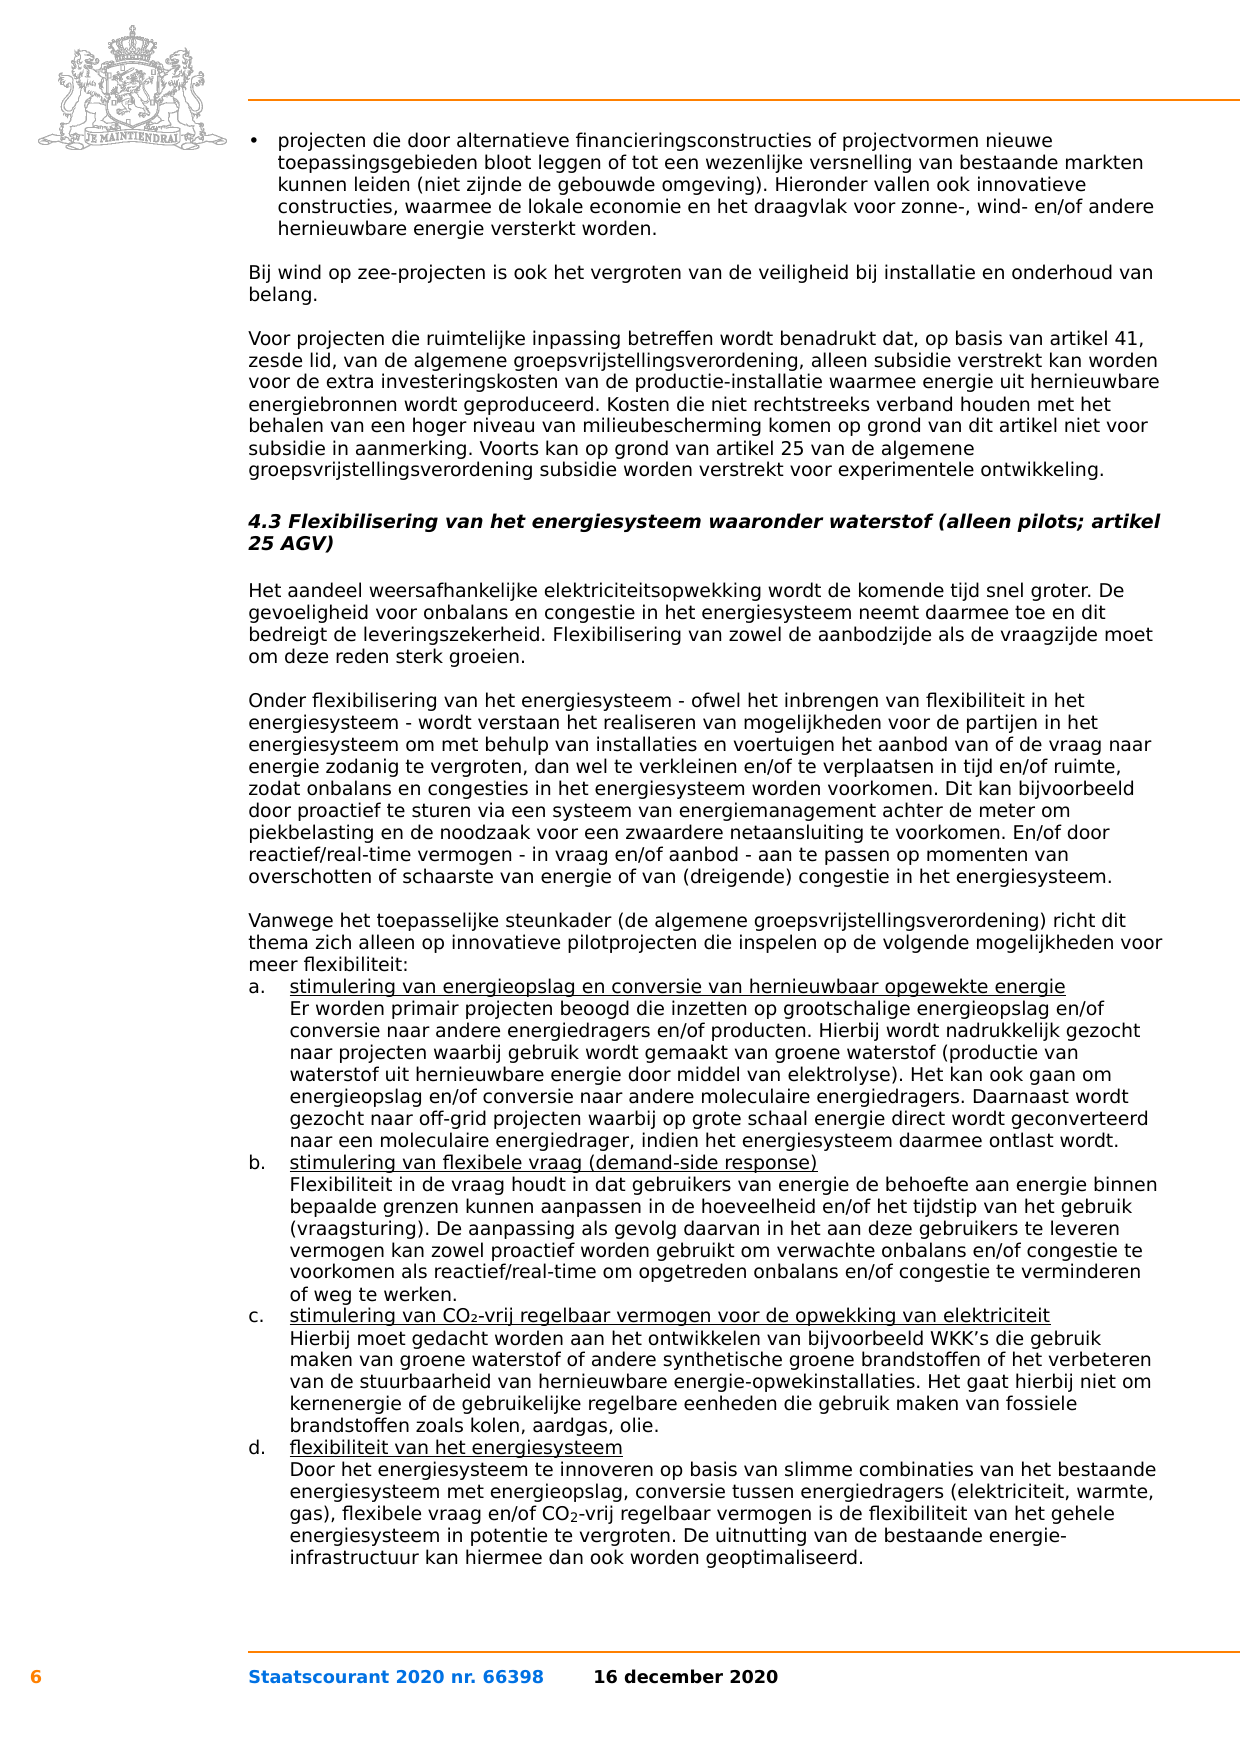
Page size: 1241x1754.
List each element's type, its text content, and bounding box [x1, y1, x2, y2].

text Het aandeel weersafhankelijke elektriciteitsopwekking wordt de komende tijd snel groter. De gevoeligheid voor onbalans en congestie in het energiesysteem neemt daarmee toe en dit bedreigt de leveringszekerheid. Flexibilisering van zowel de aanbodzijde als de vraagzijde moet om deze reden sterk groeien. [248, 580, 1163, 668]
text d. flexibiliteit van het energiesysteem [248, 1437, 1163, 1459]
text Er worden primair projecten beoogd die inzetten op grootschalige energieopslag en/of conversie naar andere energiedragers en/of producten. Hierbij wordt nadrukkelijk gezocht naar projecten waarbij gebruik wordt gemaakt van groene waterstof (productie van waterstof uit hernieuwbare energie door middel van elektrolyse). Het kan ook gaan om energieopslag en/of conversie naar andere moleculaire energiedragers. Daarnaast wordt gezocht naar off-grid projecten waarbij op grote schaal energie direct wordt geconverteerd naar een moleculaire energiedrager, indien het energiesysteem daarmee ontlast wordt. [289, 998, 1163, 1152]
text • projecten die door alternatieve financieringsconstructies of projectvormen nieuwe toepassingsgebieden bloot leggen of tot een wezenlijke versnelling van bestaande markten kunnen leiden (niet zijnde de gebouwde omgeving). Hieronder vallen ook innovatieve constructies, waarmee de lokale economie en het draagvlak voor zonne-, wind- en/of andere hernieuwbare energie versterkt worden. [248, 130, 1163, 240]
text a. stimulering van energieopslag en conversie van hernieuwbaar opgewekte energie [248, 976, 1163, 998]
text Flexibiliteit in de vraag houdt in dat gebruikers van energie de behoefte aan energie binnen bepaalde grenzen kunnen aanpassen in de hoeveelheid en/of het tijdstip van het gebruik (vraagsturing). De aanpassing als gevolg daarvan in het aan deze gebruikers te leveren vermogen kan zowel proactief worden gebruikt om verwachte onbalans en/of congestie te voorkomen als reactief/real-time om opgetreden onbalans en/of congestie te verminderen of weg te werken. [289, 1173, 1163, 1305]
subtitle 4.3 Flexibilisering van het energiesysteem waaronder waterstof (alleen pilots; artikel 25 AGV) [248, 511, 1163, 555]
text Hierbij moet gedacht worden aan het ontwikkelen van bijvoorbeeld WKK’s die gebruik maken van groene waterstof of andere synthetische groene brandstoffen of het verbeteren van de stuurbaarheid van hernieuwbare energie-opwekinstallaties. Het gaat hierbij niet om kernenergie of de gebruikelijke regelbare eenheden die gebruik maken van fossiele brandstoffen zoals kolen, aardgas, olie. [289, 1327, 1163, 1437]
text Onder flexibilisering van het energiesysteem - ofwel het inbrengen van flexibiliteit in het energiesysteem - wordt verstaan het realiseren van mogelijkheden voor de partijen in het energiesysteem om met behulp van installaties en voertuigen het aanbod van of de vraag naar energie zodanig te vergroten, dan wel te verkleinen en/of te verplaatsen in tijd en/of ruimte, zodat onbalans en congesties in het energiesysteem worden voorkomen. Dit kan bijvoorbeeld door proactief te sturen via een systeem van energiemanagement achter de meter om piekbelasting en de noodzaak voor een zwaardere netaansluiting te voorkomen. En/of door reactief/real-time vermogen - in vraag en/of aanbod - aan te passen op momenten van overschotten of schaarste van energie of van (dreigende) congestie in het energiesysteem. [248, 690, 1163, 888]
text Vanwege het toepasselijke steunkader (de algemene groepsvrijstellingsverordening) richt dit thema zich alleen op innovatieve pilotprojecten die inspelen op de volgende mogelijkheden voor meer flexibiliteit: [248, 910, 1163, 976]
text Voor projecten die ruimtelijke inpassing betreffen wordt benadrukt dat, op basis van artikel 41, zesde lid, van de algemene groepsvrijstellingsverordening, alleen subsidie verstrekt kan worden voor de extra investeringskosten van de productie-installatie waarmee energie uit hernieuwbare energiebronnen wordt geproduceerd. Kosten die niet rechtstreeks verband houden met het behalen van een hoger niveau van milieubescherming komen op grond van dit artikel niet voor subsidie in aanmerking. Voorts kan op grond van artikel 25 van de algemene groepsvrijstellingsverordening subsidie worden verstrekt voor experimentele ontwikkeling. [248, 327, 1163, 481]
picture [38, 25, 227, 150]
text Door het energiesysteem te innoveren op basis van slimme combinaties van het bestaande energiesysteem met energieopslag, conversie tussen energiedragers (elektriciteit, warmte, gas), flexibele vraag en/of CO2-vrij regelbaar vermogen is de flexibiliteit van het gehele energiesysteem in potentie te vergroten. De uitnutting van de bestaande energie-infrastructuur kan hiermee dan ook worden geoptimaliseerd. [289, 1459, 1163, 1569]
text b. stimulering van flexibele vraag (demand-side response) [248, 1152, 1163, 1173]
text Bij wind op zee-projecten is ook het vergroten van de veiligheid bij installatie en onderhoud van belang. [248, 262, 1163, 306]
text c. stimulering van CO₂-vrij regelbaar vermogen voor de opwekking van elektriciteit [248, 1305, 1163, 1327]
